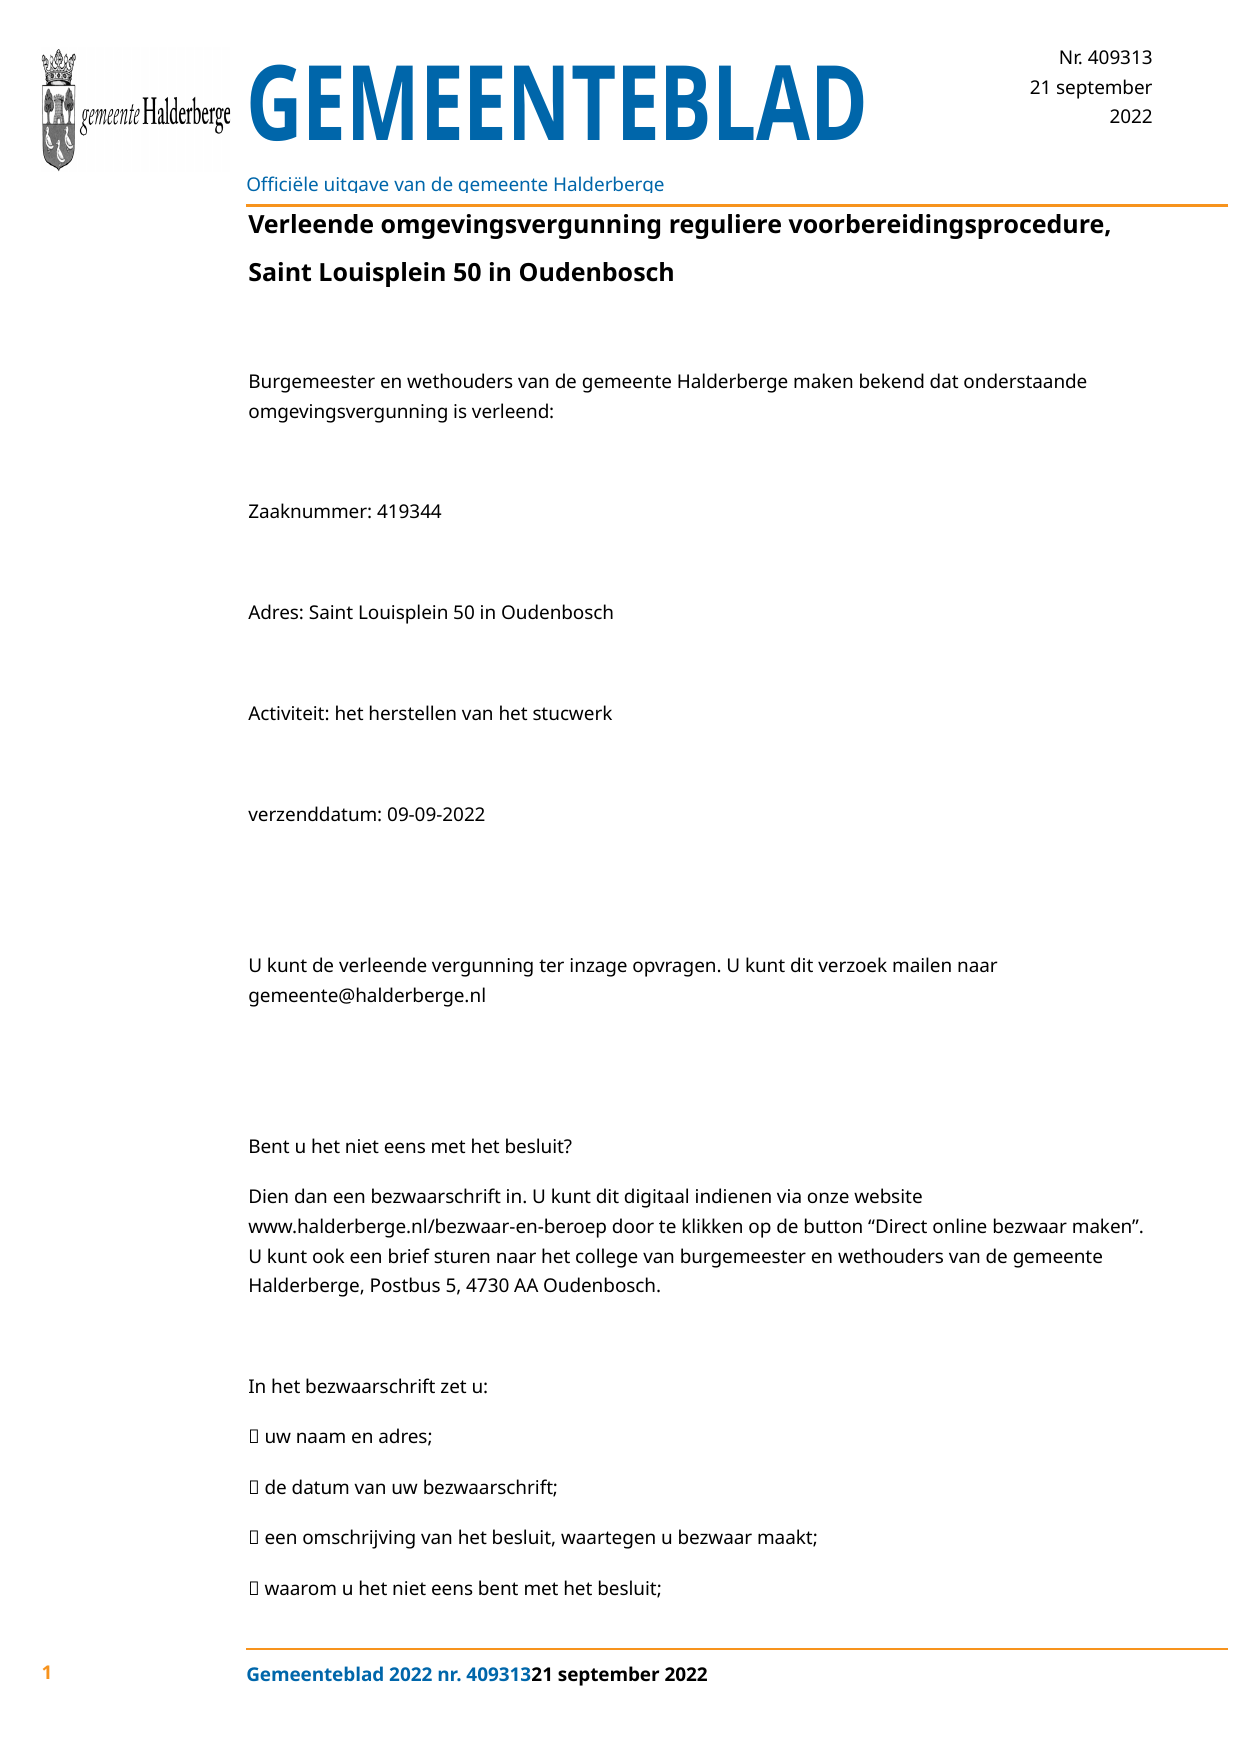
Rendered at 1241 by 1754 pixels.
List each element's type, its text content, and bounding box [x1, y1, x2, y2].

text Burgemeester en wethouders van de gemeente Halderberge maken bekend dat onderstaande omgevingsvergunning is verleend: [248, 368, 1152, 424]
text Activiteit: het herstellen van het stucwerk [248, 700, 1152, 726]
picture [41, 47, 231, 172]
text  waarom u het niet eens bent met het besluit; [248, 1575, 1152, 1601]
text In het bezwaarschrift zet u: [248, 1373, 1152, 1399]
text Bent u het niet eens met het besluit? [248, 1133, 1152, 1159]
text Zaaknummer: 419344 [248, 499, 1152, 524]
text  uw naam en adres; [248, 1424, 1152, 1449]
text Dien dan een bezwaarschrift in. U kunt dit digitaal indienen via onze website www.halderberge.nl/bezwaar-en-beroep door te klikken op de button “Direct online bezwaar maken”. U kunt ook een brief sturen naar het college van burgemeester en wethouders van de gemeente Halderberge, Postbus 5, 4730 AA Oudenbosch. [248, 1184, 1152, 1298]
text  een omschrijving van het besluit, waartegen u bezwaar maakt; [248, 1524, 1152, 1550]
text Adres: Saint Louisplein 50 in Oudenbosch [248, 599, 1152, 625]
text Verleende omgevingsvergunning reguliere voorbereidingsprocedure, Saint Louisplein 50 in Oudenbosch [248, 207, 1152, 288]
text verzenddatum: 09-09-2022 [248, 801, 1152, 827]
text  de datum van uw bezwaarschrift; [248, 1474, 1152, 1500]
text U kunt de verleende vergunning ter inzage opvragen. U kunt dit verzoek mailen naar gemeente@halderberge.nl [248, 952, 1152, 1008]
